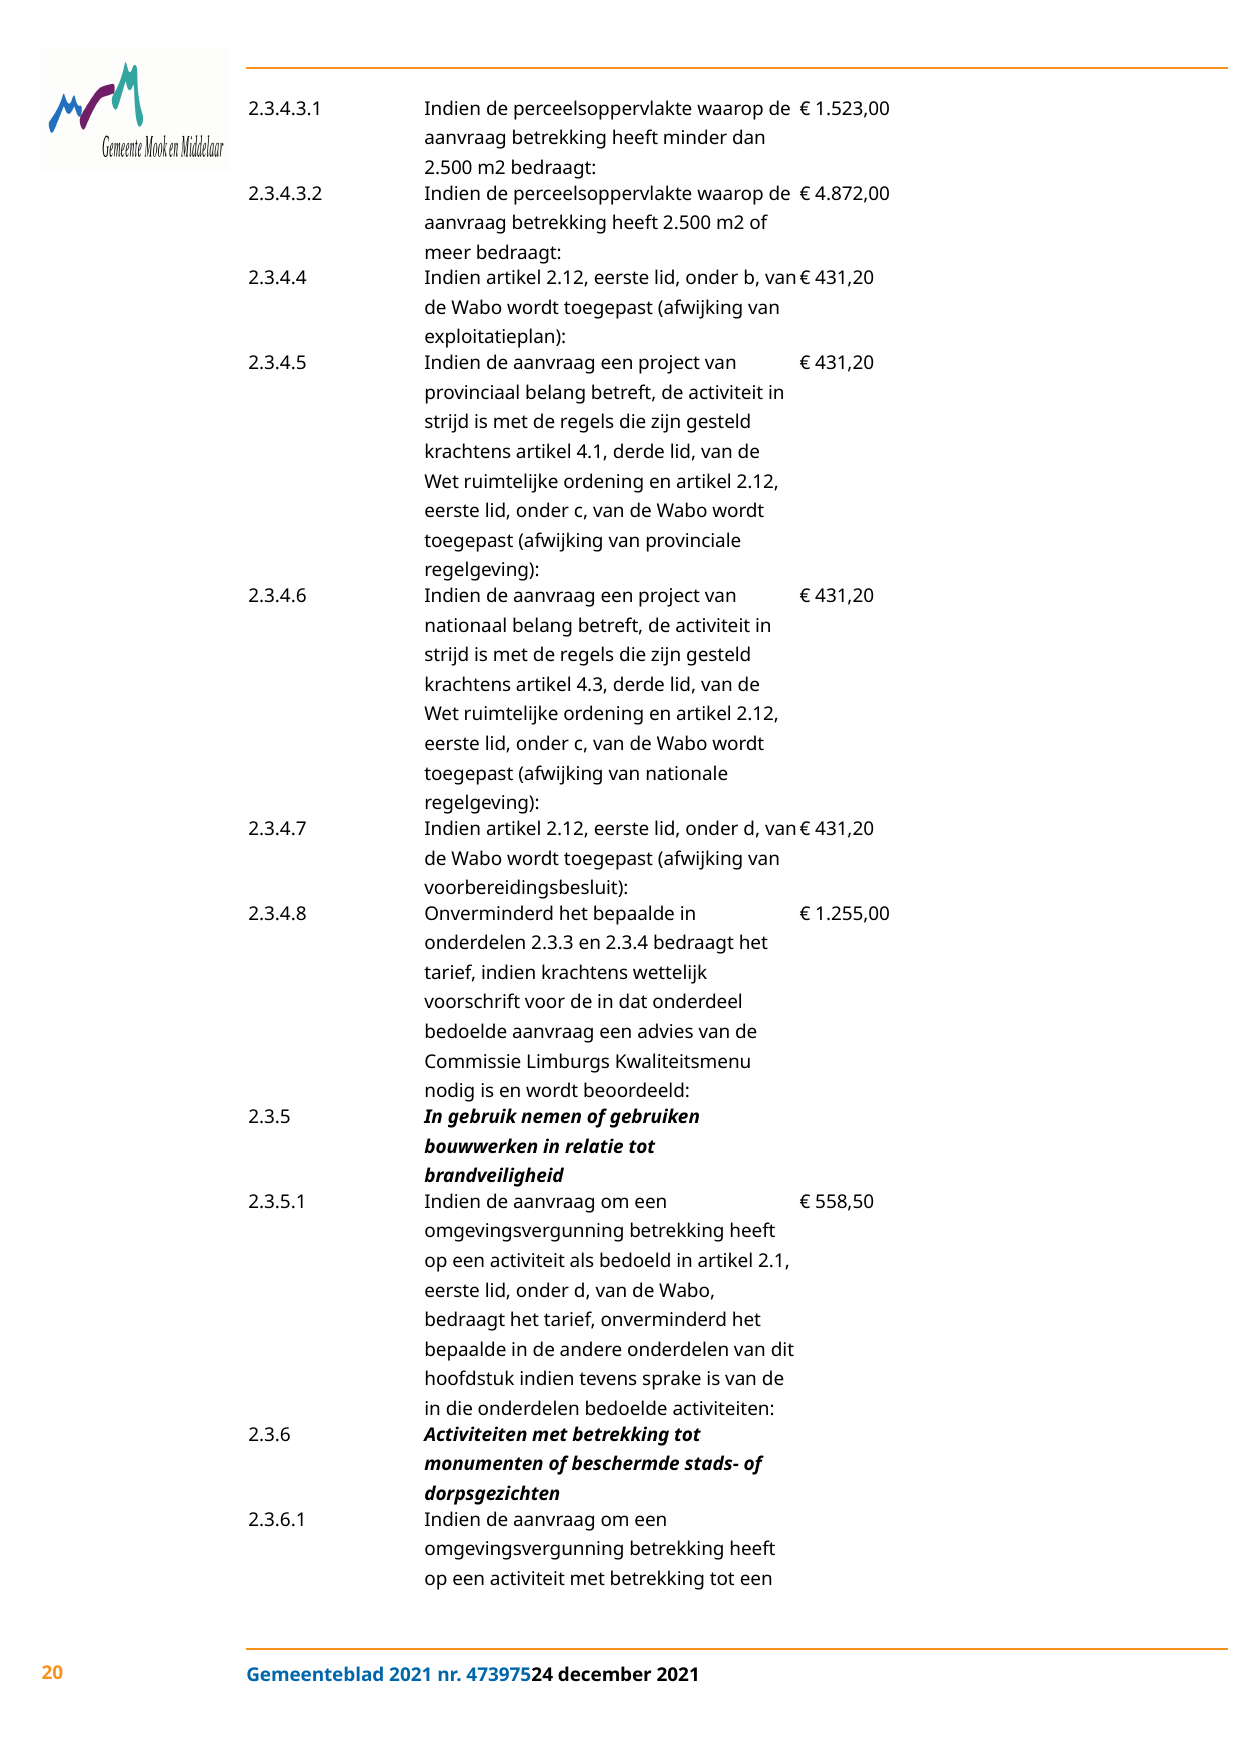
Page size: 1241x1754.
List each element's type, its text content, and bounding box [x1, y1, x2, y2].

table_cell 2.3.6 [248, 1421, 424, 1506]
table_cell Indien de aanvraag om een omgevingsvergunning betrekking heeft op een activiteit als bedoeld in artikel 2.1, eerste lid, onder d, van de Wabo, bedraagt het tarief, onverminderd het bepaalde in de andere onderdelen van dit hoofdstuk indien tevens sprake is van de in die onderdelen bedoelde activiteiten: [424, 1188, 799, 1421]
table_cell Onverminderd het bepaalde in onderdelen 2.3.3 en 2.3.4 bedraagt het tarief, indien krachtens wettelijk voorschrift voor de in dat onderdeel bedoelde aanvraag een advies van de Commissie Limburgs Kwaliteitsmenu nodig is en wordt beoordeeld: [424, 900, 799, 1103]
table_cell € 558,50 [799, 1188, 975, 1421]
table_cell 2.3.4.4 [248, 265, 424, 349]
table_cell [975, 900, 1152, 1103]
table_cell 2.3.4.7 [248, 815, 424, 900]
table_cell [975, 582, 1152, 815]
table_cell 2.3.4.5 [248, 350, 424, 582]
table_cell [975, 1421, 1152, 1506]
table_cell [975, 180, 1152, 264]
table_cell [975, 1188, 1152, 1421]
table_cell € 1.255,00 [799, 900, 975, 1103]
table_cell Indien de perceelsoppervlakte waarop de aanvraag betrekking heeft minder dan 2.500 m2 bedraagt: [424, 95, 799, 180]
picture [41, 47, 231, 172]
table_cell € 1.523,00 [799, 95, 975, 180]
table_cell In gebruik nemen of gebruiken bouwwerken in relatie tot brandveiligheid [424, 1103, 799, 1188]
table_cell Indien artikel 2.12, eerste lid, onder b, van de Wabo wordt toegepast (afwijking van exploitatieplan): [424, 265, 799, 349]
table_cell 2.3.4.8 [248, 900, 424, 1103]
table_cell [799, 1103, 975, 1188]
table_cell € 431,20 [799, 582, 975, 815]
table_cell 2.3.5 [248, 1103, 424, 1188]
table_cell € 4.872,00 [799, 180, 975, 264]
table_cell [975, 350, 1152, 582]
table_cell Activiteiten met betrekking tot monumenten of beschermde stads- of dorpsgezichten [424, 1421, 799, 1506]
table_cell € 431,20 [799, 350, 975, 582]
table_cell 2.3.4.3.2 [248, 180, 424, 264]
table_cell [975, 95, 1152, 180]
table_cell [799, 1421, 975, 1506]
table_cell Indien de aanvraag een project van provinciaal belang betreft, de activiteit in strijd is met de regels die zijn gesteld krachtens artikel 4.1, derde lid, van de Wet ruimtelijke ordening en artikel 2.12, eerste lid, onder c, van de Wabo wordt toegepast (afwijking van provinciale regelgeving): [424, 350, 799, 582]
table_cell Indien de perceelsoppervlakte waarop de aanvraag betrekking heeft 2.500 m2 of meer bedraagt: [424, 180, 799, 264]
table_cell [975, 1103, 1152, 1188]
table_cell € 431,20 [799, 815, 975, 900]
table_cell € 431,20 [799, 265, 975, 349]
table_cell 2.3.4.3.1 [248, 95, 424, 180]
table_cell 2.3.4.6 [248, 582, 424, 815]
table_cell 2.3.5.1 [248, 1188, 424, 1421]
table_cell [975, 1506, 1152, 1591]
table_cell [975, 265, 1152, 349]
table_cell 2.3.6.1 [248, 1506, 424, 1591]
table_cell [975, 815, 1152, 900]
table_cell Indien de aanvraag om een omgevingsvergunning betrekking heeft op een activiteit met betrekking tot een [424, 1506, 799, 1591]
table_cell [799, 1506, 975, 1591]
table_cell Indien de aanvraag een project van nationaal belang betreft, de activiteit in strijd is met de regels die zijn gesteld krachtens artikel 4.3, derde lid, van de Wet ruimtelijke ordening en artikel 2.12, eerste lid, onder c, van de Wabo wordt toegepast (afwijking van nationale regelgeving): [424, 582, 799, 815]
table_cell Indien artikel 2.12, eerste lid, onder d, van de Wabo wordt toegepast (afwijking van voorbereidingsbesluit): [424, 815, 799, 900]
